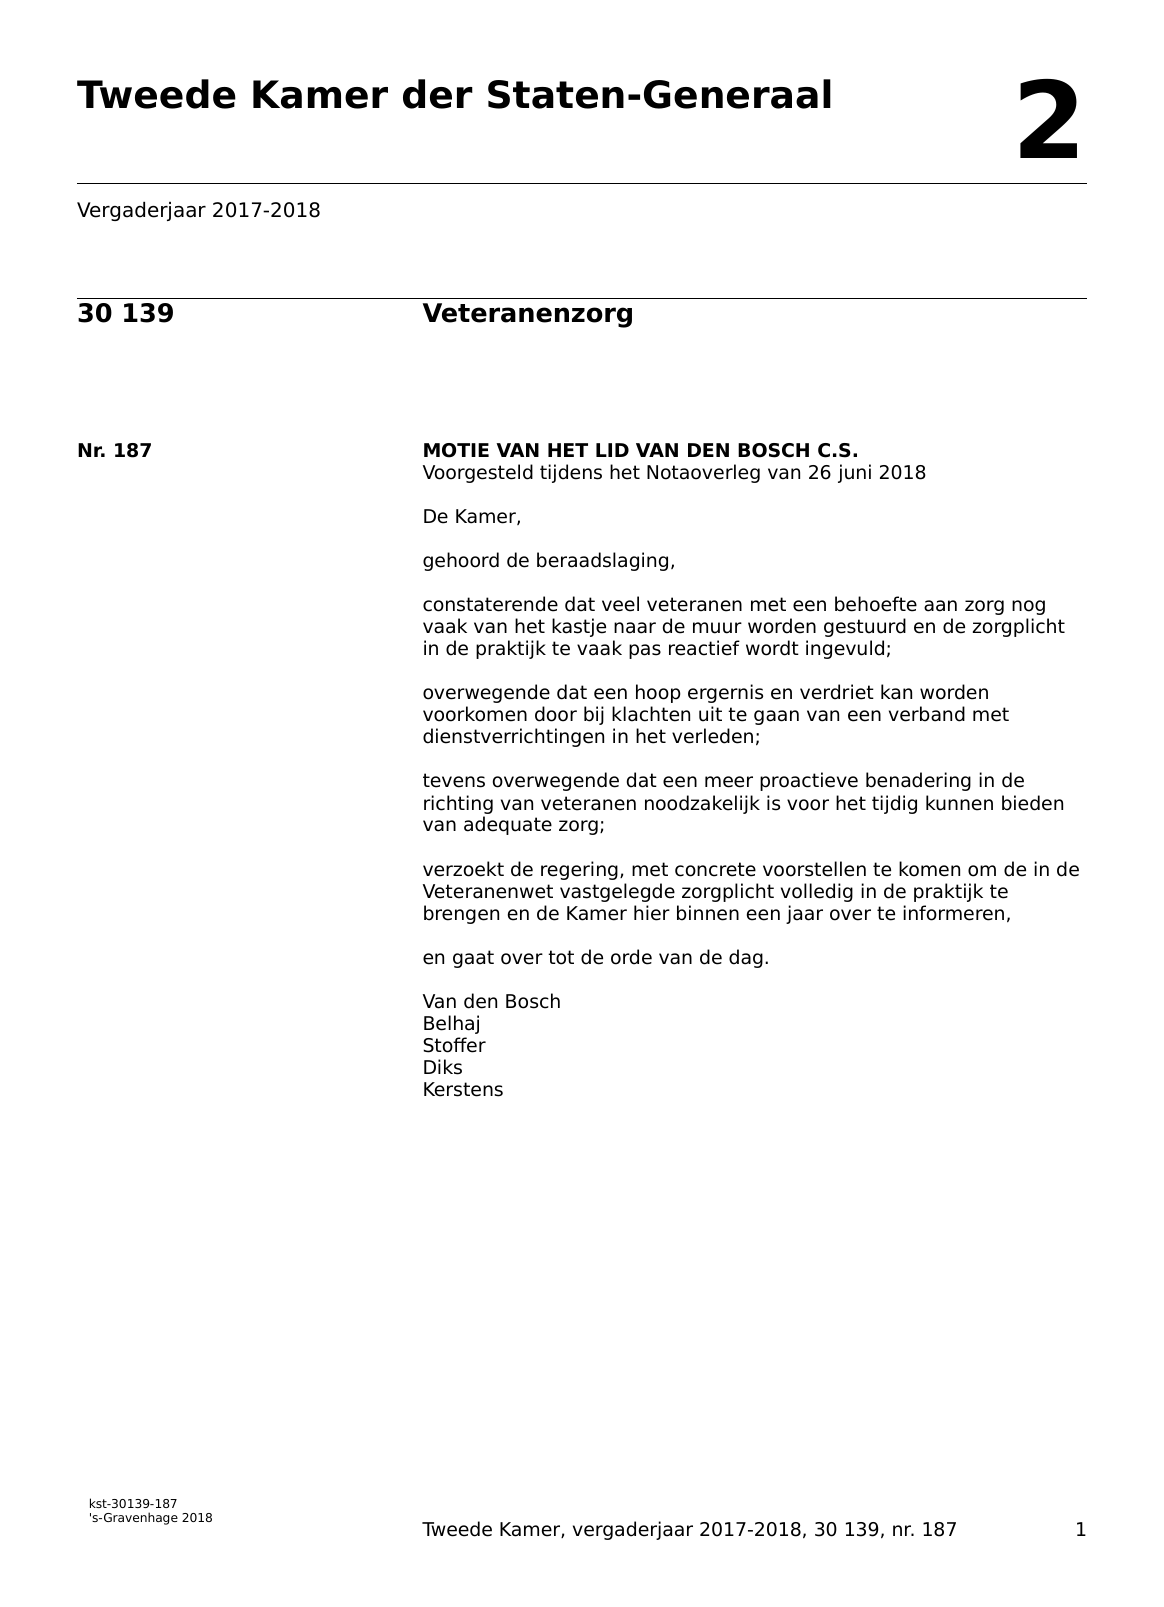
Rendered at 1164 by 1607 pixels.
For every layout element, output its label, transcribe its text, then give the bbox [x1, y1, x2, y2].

table_header Tweede Kamer der Staten-Generaal [77, 59, 886, 183]
text overwegende dat een hoop ergernis en verdriet kan worden voorkomen door bij klachten uit te gaan van een verband met dienstverrichtingen in het verleden; [422, 682, 1087, 748]
text Belhaj [422, 1013, 1087, 1035]
table_cell Vergaderjaar 2017-2018 [77, 184, 1087, 298]
subtitle 30 139 Veteranenzorg [77, 299, 1087, 329]
text tevens overwegende dat een meer proactieve benadering in de richting van veteranen noodzakelijk is voor het tijdig kunnen bieden van adequate zorg; [422, 770, 1087, 836]
text Van den Bosch [422, 991, 1087, 1013]
subtitle Nr. 187 MOTIE VAN HET LID VAN DEN BOSCH C.S. [77, 440, 1087, 462]
text Diks [422, 1057, 1087, 1079]
text De Kamer, [422, 506, 1087, 528]
text Stoffer [422, 1035, 1087, 1057]
text Voorgesteld tijdens het Notaoverleg van 26 juni 2018 [422, 462, 1087, 484]
text 's-Gravenhage 2018 [88, 1511, 323, 1525]
table_header 2 [886, 59, 1087, 183]
text Kerstens [422, 1079, 1087, 1101]
text gehoord de beraadslaging, [422, 550, 1087, 572]
text verzoekt de regering, met concrete voorstellen te komen om de in de Veteranenwet vastgelegde zorgplicht volledig in de praktijk te brengen en de Kamer hier binnen een jaar over te informeren, [422, 858, 1087, 924]
text en gaat over tot de orde van de dag. [422, 947, 1087, 969]
text constaterende dat veel veteranen met een behoefte aan zorg nog vaak van het kastje naar de muur worden gestuurd en de zorgplicht in de praktijk te vaak pas reactief wordt ingevuld; [422, 594, 1087, 660]
text kst-30139-187 [88, 1497, 323, 1511]
